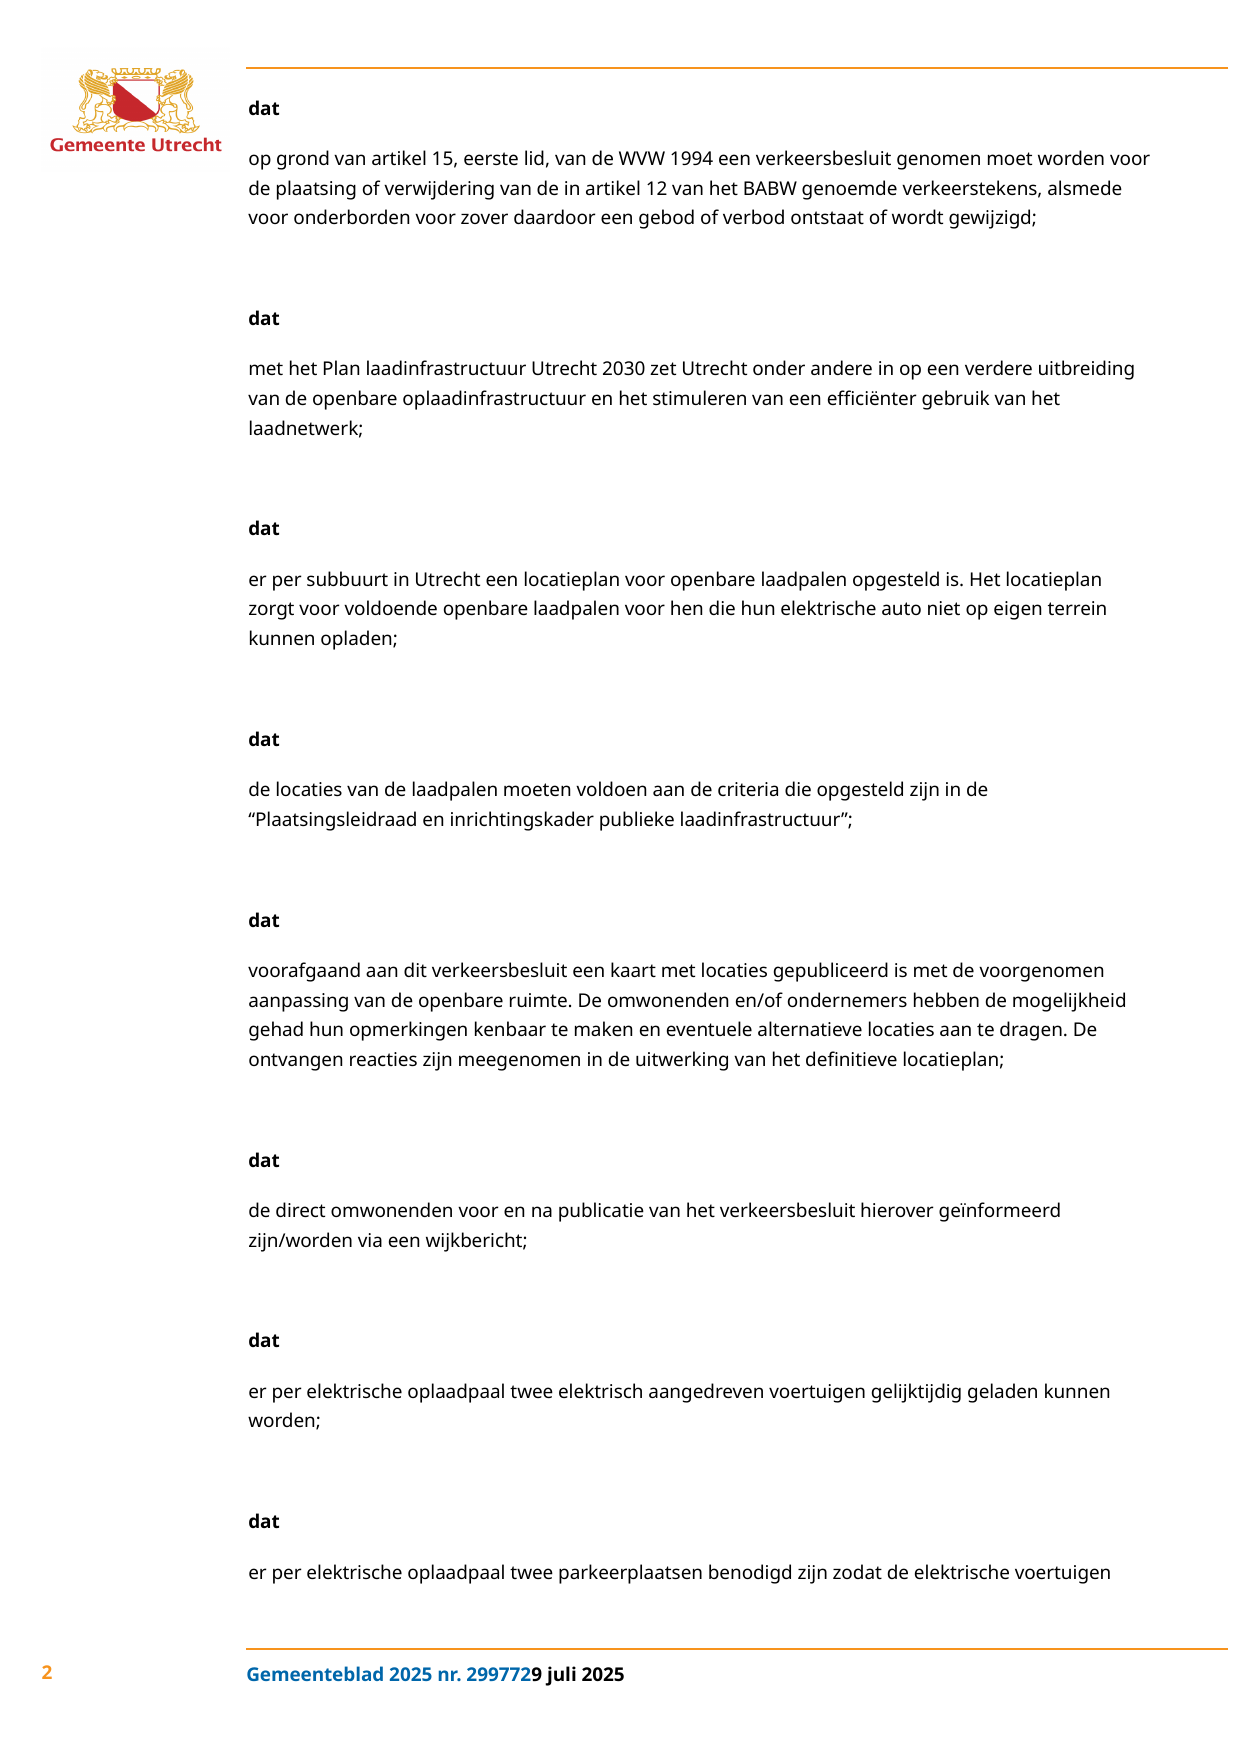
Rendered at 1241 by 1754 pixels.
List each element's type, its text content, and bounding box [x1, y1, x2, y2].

text dat [248, 1328, 1152, 1353]
text dat [248, 726, 1152, 752]
picture [41, 47, 231, 172]
text voorafgaand aan dit verkeersbesluit een kaart met locaties gepubliceerd is met de voorgenomen aanpassing van de openbare ruimte. De omwonenden en/of ondernemers hebben de mogelijkheid gehad hun opmerkingen kenbaar te maken en eventuele alternatieve locaties aan te dragen. De ontvangen reacties zijn meegenomen in de uitwerking van het definitieve locatieplan; [248, 957, 1152, 1072]
text dat [248, 1147, 1152, 1173]
text met het Plan laadinfrastructuur Utrecht 2030 zet Utrecht onder andere in op een verdere uitbreiding van de openbare oplaadinfrastructuur en het stimuleren van een efficiënter gebruik van het laadnetwerk; [248, 356, 1152, 441]
text dat [248, 907, 1152, 933]
text dat [248, 516, 1152, 541]
text op grond van artikel 15, eerste lid, van de WVW 1994 een verkeersbesluit genomen moet worden voor de plaatsing of verwijdering van de in artikel 12 van het BABW genoemde verkeerstekens, alsmede voor onderborden voor zover daardoor een gebod of verbod ontstaat of wordt gewijzigd; [248, 145, 1152, 230]
text de direct omwonenden voor en na publicatie van het verkeersbesluit hierover geïnformeerd zijn/worden via een wijkbericht; [248, 1197, 1152, 1253]
text dat [248, 1508, 1152, 1534]
text er per elektrische oplaadpaal twee parkeerplaatsen benodigd zijn zodat de elektrische voertuigen [248, 1559, 1152, 1585]
text dat [248, 305, 1152, 331]
text er per elektrische oplaadpaal twee elektrisch aangedreven voertuigen gelijktijdig geladen kunnen worden; [248, 1378, 1152, 1433]
text de locaties van de laadpalen moeten voldoen aan de criteria die opgesteld zijn in de “Plaatsingsleidraad en inrichtingskader publieke laadinfrastructuur”; [248, 776, 1152, 832]
text er per subbuurt in Utrecht een locatieplan voor openbare laadpalen opgesteld is. Het locatieplan zorgt voor voldoende openbare laadpalen voor hen die hun elektrische auto niet op eigen terrein kunnen opladen; [248, 566, 1152, 651]
text dat [248, 95, 1152, 121]
